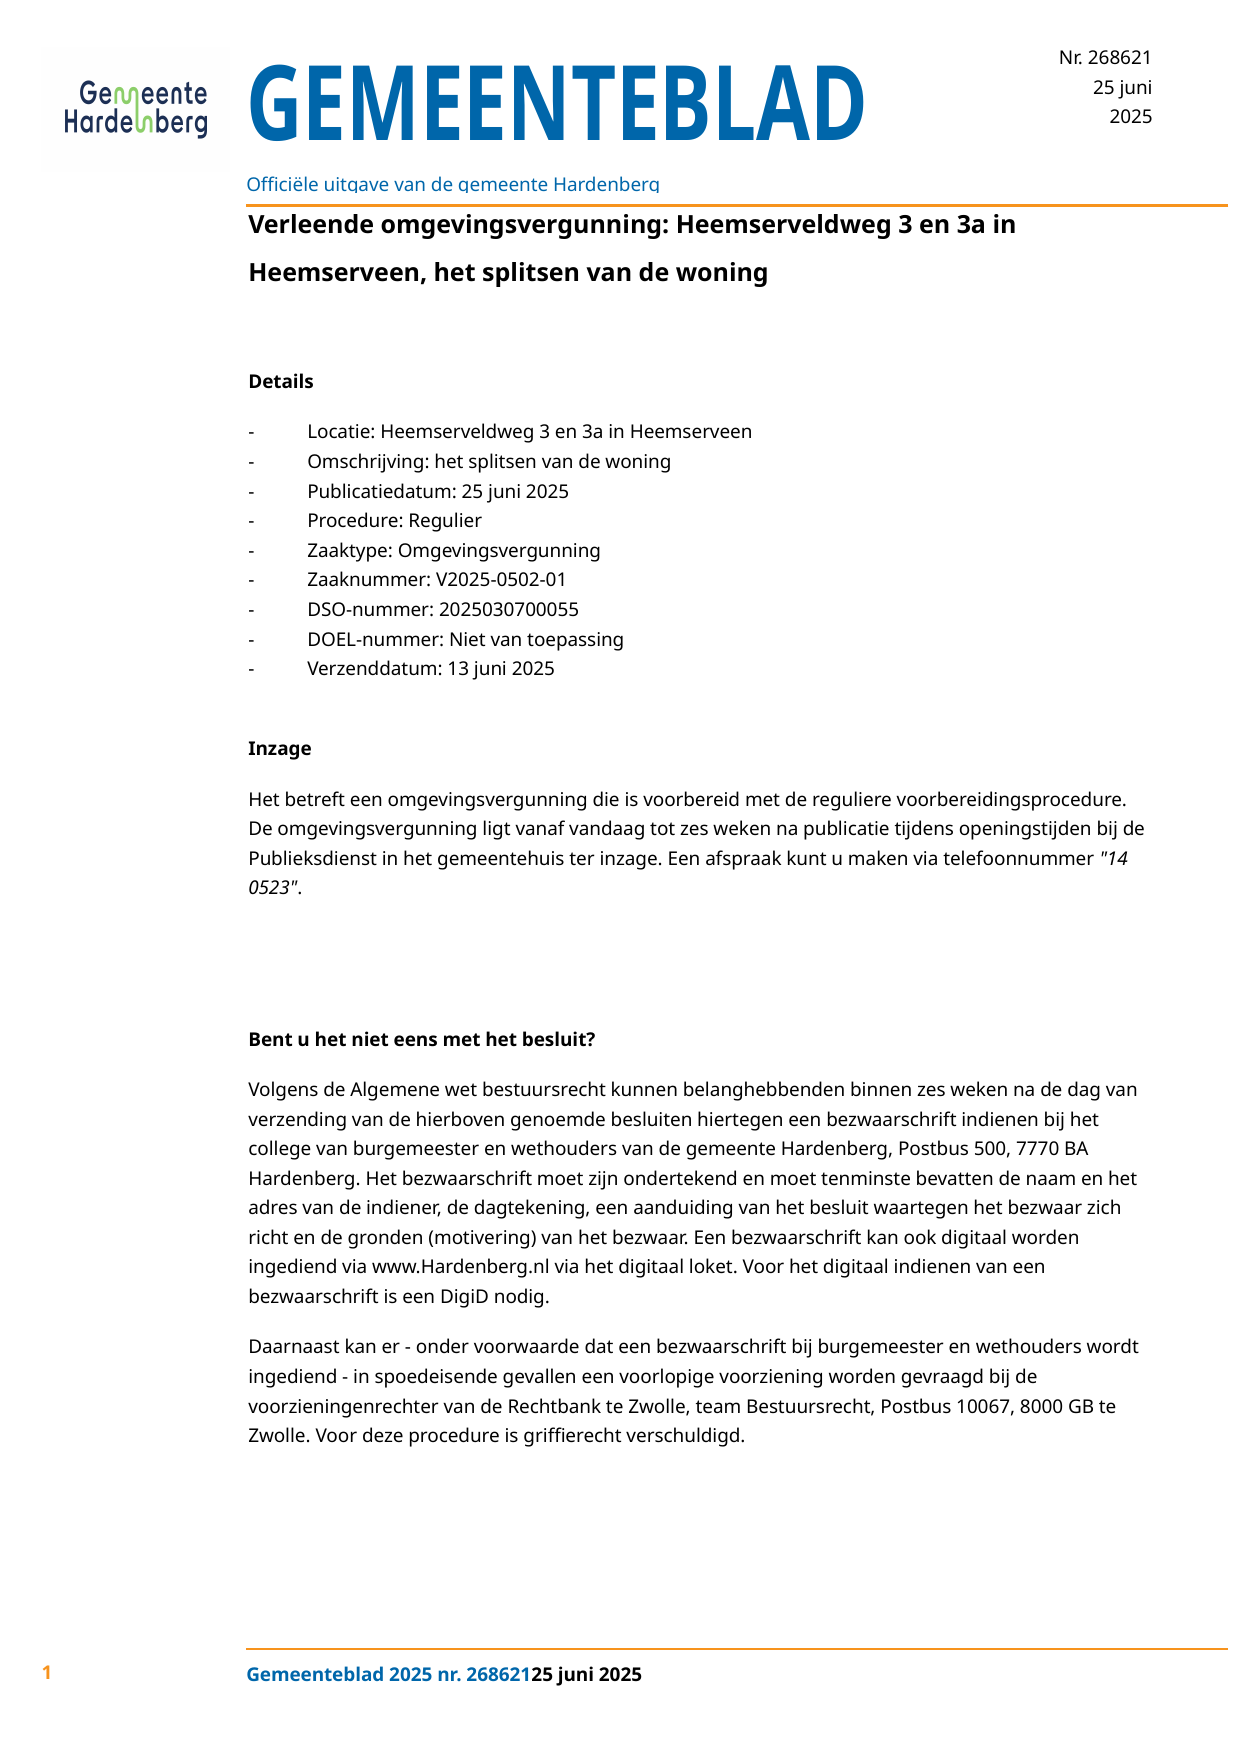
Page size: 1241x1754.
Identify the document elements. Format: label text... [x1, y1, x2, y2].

list Zaaknummer: V2025-0502-01 [248, 567, 1152, 592]
list DSO-nummer: 2025030700055 [248, 596, 1152, 622]
list Omschrijving: het splitsen van de woning [248, 448, 1152, 474]
text Inzage [248, 735, 1152, 761]
text Bent u het niet eens met het besluit? [248, 1026, 1152, 1052]
text Het betreft een omgevingsvergunning die is voorbereid met de reguliere voorbereidingsprocedure. De omgevingsvergunning ligt vanaf vandaag tot zes weken na publicatie tijdens openingstijden bij de Publieksdienst in het gemeentehuis ter inzage. Een afspraak kunt u maken via telefoonnummer "14 0523". [248, 786, 1152, 900]
list DOEL-nummer: Niet van toepassing [248, 626, 1152, 652]
list Procedure: Regulier [248, 507, 1152, 533]
text Daarnaast kan er - onder voorwaarde dat een bezwaarschrift bij burgemeester en wethouders wordt ingediend - in spoedeisende gevallen een voorlopige voorziening worden gevraagd bij de voorzieningenrechter van de Rechtbank te Zwolle, team Bestuursrecht, Postbus 10067, 8000 GB te Zwolle. Voor deze procedure is griffierecht verschuldigd. [248, 1334, 1152, 1448]
list Zaaktype: Omgevingsvergunning [248, 537, 1152, 563]
text Volgens de Algemene wet bestuursrecht kunnen belanghebbenden binnen zes weken na de dag van verzending van de hierboven genoemde besluiten hiertegen een bezwaarschrift indienen bij het college van burgemeester en wethouders van de gemeente Hardenberg, Postbus 500, 7770 BA Hardenberg. Het bezwaarschrift moet zijn ondertekend en moet tenminste bevatten de naam en het adres van de indiener, de dagtekening, een aanduiding van het besluit waartegen het bezwaar zich richt en de gronden (motivering) van het bezwaar. Een bezwaarschrift kan ook digitaal worden ingediend via www.Hardenberg.nl via het digitaal loket. Voor het digitaal indienen van een bezwaarschrift is een DigiD nodig. [248, 1076, 1152, 1309]
list Verzenddatum: 13 juni 2025 [248, 655, 1152, 681]
picture [41, 47, 231, 172]
text Verleende omgevingsvergunning: Heemserveldweg 3 en 3a in Heemserveen, het splitsen van de woning [248, 207, 1152, 288]
list Locatie: Heemserveldweg 3 en 3a in Heemserveen [248, 419, 1152, 444]
text Details [248, 368, 1152, 394]
list Publicatiedatum: 25 juni 2025 [248, 478, 1152, 504]
